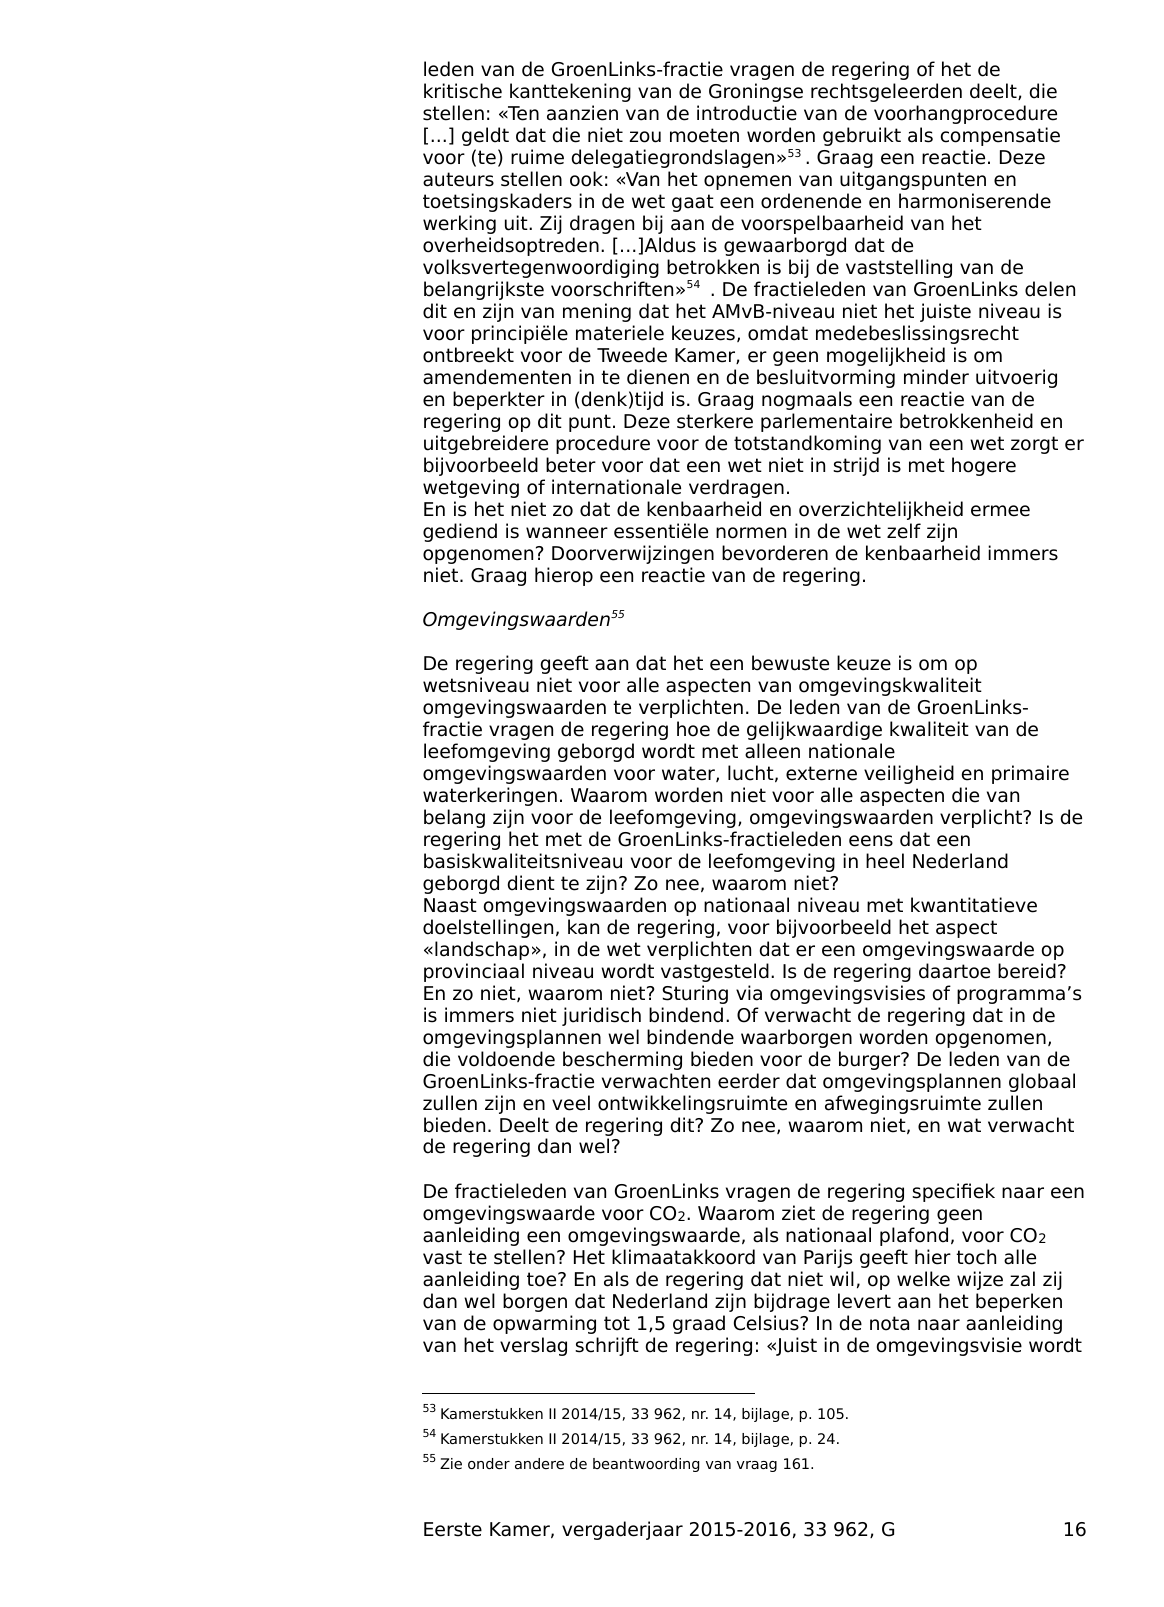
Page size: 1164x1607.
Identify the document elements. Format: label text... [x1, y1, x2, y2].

text En is het niet zo dat de kenbaarheid en overzichtelijkheid ermee gediend is wanneer essentiële normen in de wet zelf zijn opgenomen? Doorverwijzingen bevorderen de kenbaarheid immers niet. Graag hierop een reactie van de regering. [422, 499, 1087, 587]
text De regering geeft aan dat het een bewuste keuze is om op wetsniveau niet voor alle aspecten van omgevingskwaliteit omgevingswaarden te verplichten. De leden van de GroenLinks-fractie vragen de regering hoe de gelijkwaardige kwaliteit van de leefomgeving geborgd wordt met alleen nationale omgevingswaarden voor water, lucht, externe veiligheid en primaire waterkeringen. Waarom worden niet voor alle aspecten die van belang zijn voor de leefomgeving, omgevingswaarden verplicht? Is de regering het met de GroenLinks-fractieleden eens dat een basiskwaliteitsniveau voor de leefomgeving in heel Nederland geborgd dient te zijn? Zo nee, waarom niet? [422, 653, 1087, 895]
text Kamerstukken II 2014/15, 33 962, nr. 14, bijlage, p. 105. [422, 1402, 1087, 1424]
text Kamerstukken II 2014/15, 33 962, nr. 14, bijlage, p. 24. [422, 1427, 1087, 1449]
text De fractieleden van GroenLinks vragen de regering specifiek naar een omgevingswaarde voor CO2. Waarom ziet de regering geen aanleiding een omgevingswaarde, als nationaal plafond, voor CO2 vast te stellen? Het klimaatakkoord van Parijs geeft hier toch alle aanleiding toe? En als de regering dat niet wil, op welke wijze zal zij dan wel borgen dat Nederland zijn bijdrage levert aan het beperken van de opwarming tot 1,5 graad Celsius? In de nota naar aanleiding van het verslag schrijft de regering: «Juist in de omgevingsvisie wordt [422, 1181, 1087, 1356]
text Zie onder andere de beantwoording van vraag 161. [422, 1452, 1087, 1474]
text Naast omgevingswaarden op nationaal niveau met kwantitatieve doelstellingen, kan de regering, voor bijvoorbeeld het aspect «landschap», in de wet verplichten dat er een omgevingswaarde op provinciaal niveau wordt vastgesteld. Is de regering daartoe bereid? En zo niet, waarom niet? Sturing via omgevingsvisies of programma’s is immers niet juridisch bindend. Of verwacht de regering dat in de omgevingsplannen wel bindende waarborgen worden opgenomen, die voldoende bescherming bieden voor de burger? De leden van de GroenLinks-fractie verwachten eerder dat omgevingsplannen globaal zullen zijn en veel ontwikkelingsruimte en afwegingsruimte zullen bieden. Deelt de regering dit? Zo nee, waarom niet, en wat verwacht de regering dan wel? [422, 895, 1087, 1158]
subtitle Omgevingswaarden [422, 609, 1087, 631]
text leden van de GroenLinks-fractie vragen de regering of het de kritische kanttekening van de Groningse rechtsgeleerden deelt, die stellen: «Ten aanzien van de introductie van de voorhangprocedure [...] geldt dat die niet zou moeten worden gebruikt als compensatie voor (te) ruime delegatiegrondslagen». Graag een reactie. Deze auteurs stellen ook: «Van het opnemen van uitgangspunten en toetsingskaders in de wet gaat een ordenende en harmoniserende werking uit. Zij dragen bij aan de voorspelbaarheid van het overheidsoptreden. [...]Aldus is gewaarborgd dat de volksvertegenwoordiging betrokken is bij de vaststelling van de belangrijkste voorschriften» . De fractieleden van GroenLinks delen dit en zijn van mening dat het AMvB-niveau niet het juiste niveau is voor principiële materiele keuzes, omdat medebeslissingsrecht ontbreekt voor de Tweede Kamer, er geen mogelijkheid is om amendementen in te dienen en de besluitvorming minder uitvoerig en beperkter in (denk)tijd is. Graag nogmaals een reactie van de regering op dit punt. Deze sterkere parlementaire betrokkenheid en uitgebreidere procedure voor de totstandkoming van een wet zorgt er bijvoorbeeld beter voor dat een wet niet in strijd is met hogere wetgeving of internationale verdragen. [422, 59, 1087, 499]
